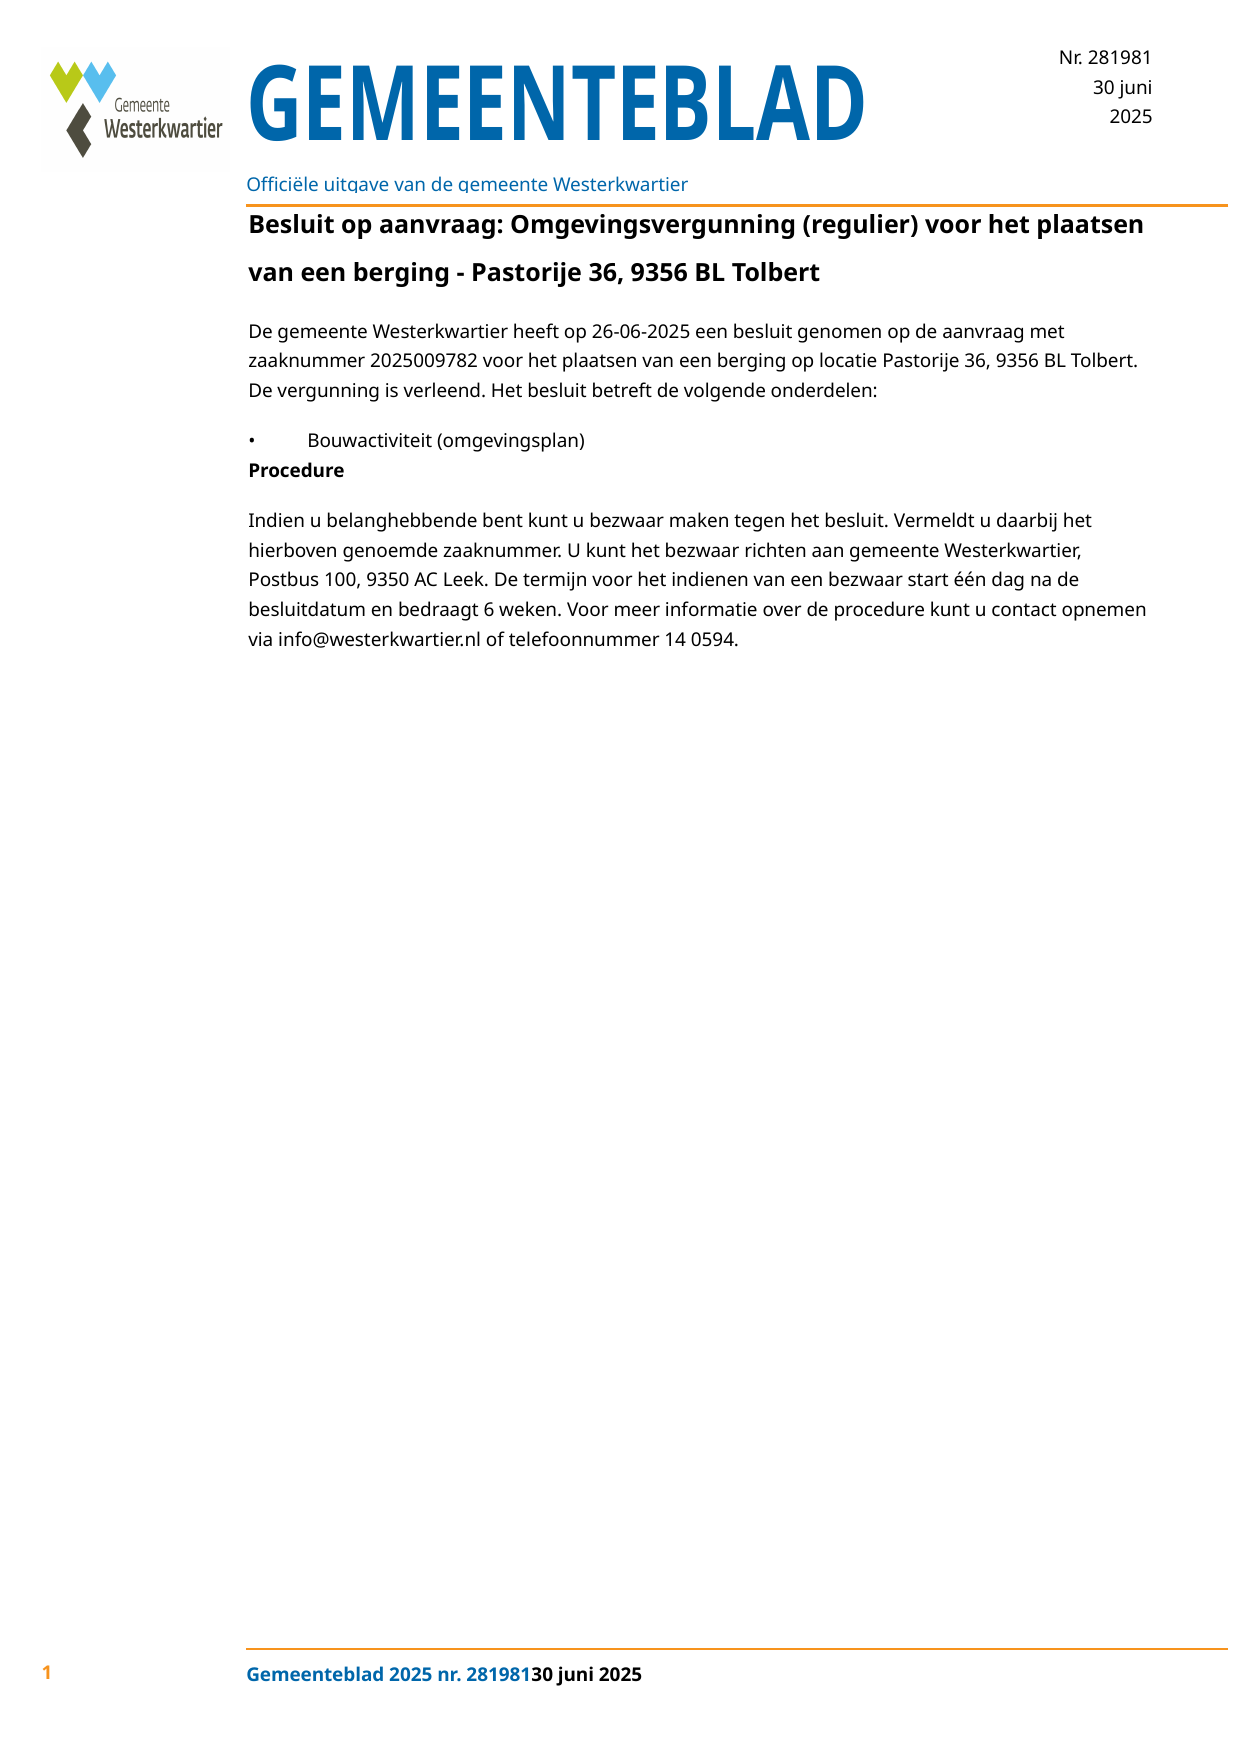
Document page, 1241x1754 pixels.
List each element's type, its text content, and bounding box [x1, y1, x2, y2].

text De gemeente Westerkwartier heeft op 26-06-2025 een besluit genomen op de aanvraag met zaaknummer 2025009782 voor het plaatsen van een berging op locatie Pastorije 36, 9356 BL Tolbert. De vergunning is verleend. Het besluit betreft de volgende onderdelen: [248, 318, 1152, 403]
text Procedure [248, 457, 1152, 483]
text Besluit op aanvraag: Omgevingsvergunning (regulier) voor het plaatsen van een berging - Pastorije 36, 9356 BL Tolbert [248, 207, 1152, 288]
list Bouwactiviteit (omgevingsplan) [248, 427, 1152, 453]
picture [41, 47, 231, 172]
text Indien u belanghebbende bent kunt u bezwaar maken tegen het besluit. Vermeldt u daarbij het hierboven genoemde zaaknummer. U kunt het bezwaar richten aan gemeente Westerkwartier, Postbus 100, 9350 AC Leek. De termijn voor het indienen van een bezwaar start één dag na de besluitdatum en bedraagt 6 weken. Voor meer informatie over de procedure kunt u contact opnemen via info@westerkwartier.nl of telefoonnummer 14 0594. [248, 507, 1152, 652]
